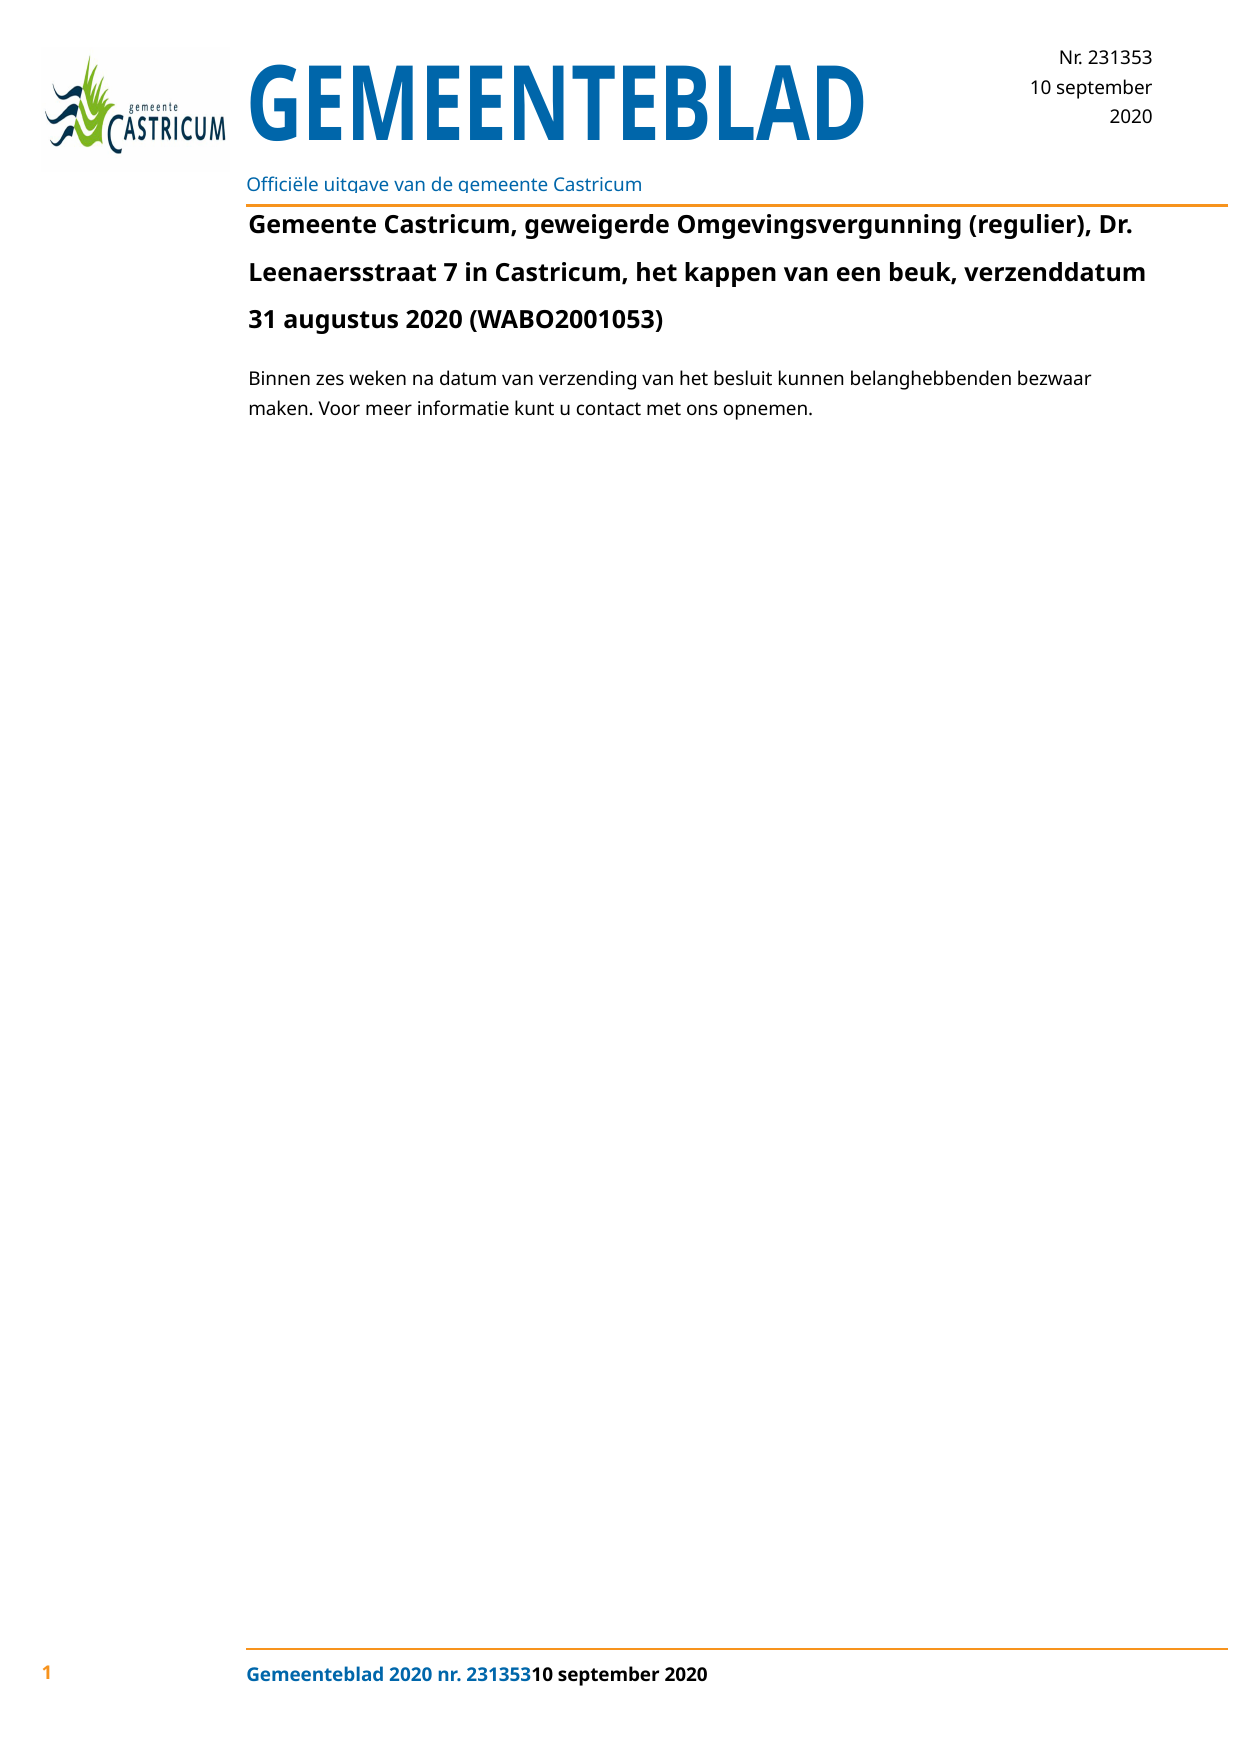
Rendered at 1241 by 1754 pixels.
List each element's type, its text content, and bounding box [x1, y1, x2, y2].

text Binnen zes weken na datum van verzending van het besluit kunnen belanghebbenden bezwaar maken. Voor meer informatie kunt u contact met ons opnemen. [248, 366, 1152, 421]
text Gemeente Castricum, geweigerde Omgevingsvergunning (regulier), Dr. Leenaersstraat 7 in Castricum, het kappen van een beuk, verzenddatum 31 augustus 2020 (WABO2001053) [248, 207, 1152, 336]
picture [41, 47, 231, 172]
